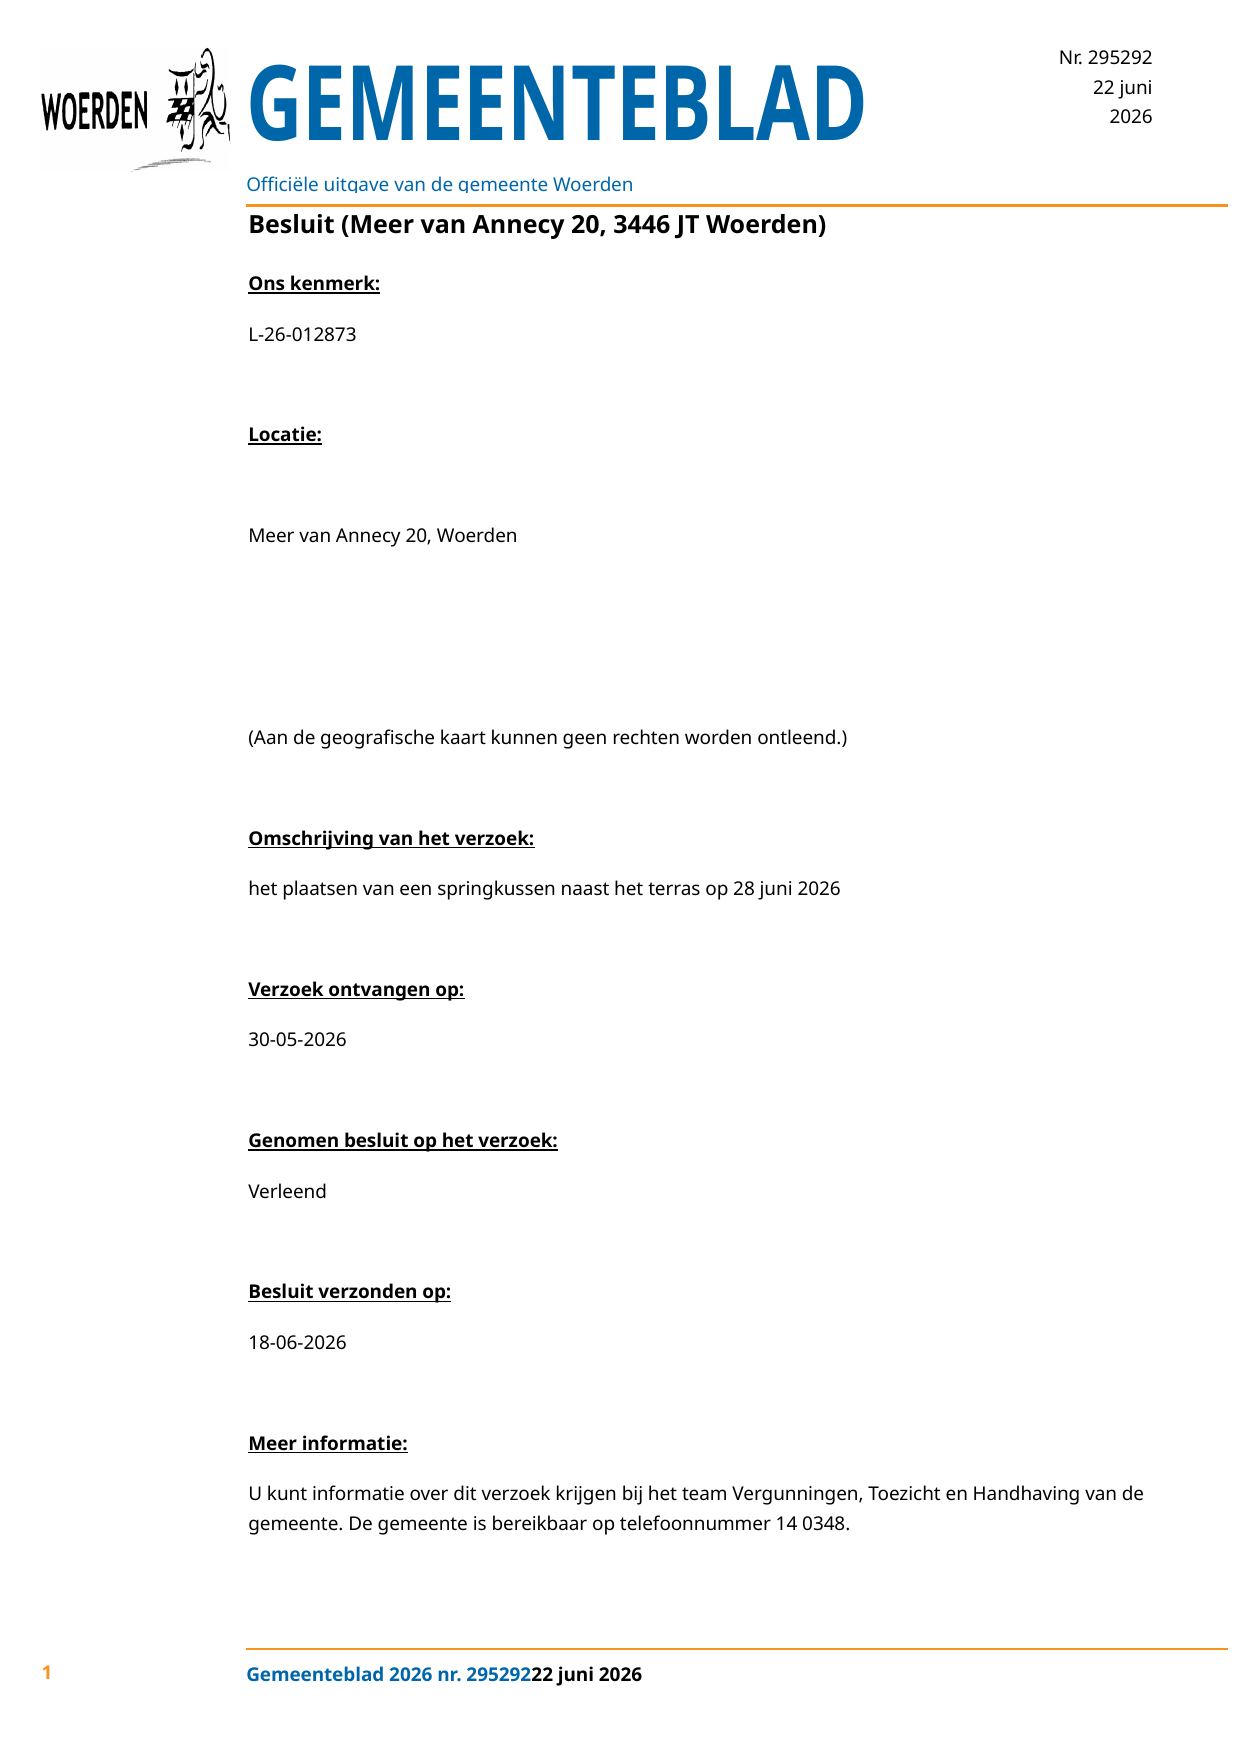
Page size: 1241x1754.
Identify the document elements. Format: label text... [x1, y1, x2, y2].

text L-26-012873 [248, 321, 1152, 346]
text Genomen besluit op het verzoek: [248, 1127, 1152, 1153]
text Ons kenmerk: [248, 270, 1152, 296]
text Meer van Annecy 20, Woerden [248, 522, 1152, 548]
text Besluit (Meer van Annecy 20, 3446 JT Woerden) [248, 207, 1152, 241]
text 18-06-2026 [248, 1329, 1152, 1355]
text 30-05-2026 [248, 1027, 1152, 1052]
text Locatie: [248, 422, 1152, 447]
text Omschrijving van het verzoek: [248, 825, 1152, 851]
picture [41, 47, 231, 172]
text het plaatsen van een springkussen naast het terras op 28 juni 2026 [248, 875, 1152, 901]
text Meer informatie: [248, 1430, 1152, 1456]
text U kunt informatie over dit verzoek krijgen bij het team Vergunningen, Toezicht en Handhaving van de gemeente. De gemeente is bereikbaar op telefoonnummer 14 0348. [248, 1480, 1152, 1536]
text Verleend [248, 1178, 1152, 1203]
text Verzoek ontvangen op: [248, 976, 1152, 1002]
text Besluit verzonden op: [248, 1279, 1152, 1304]
text (Aan de geografische kaart kunnen geen rechten worden ontleend.) [248, 724, 1152, 750]
